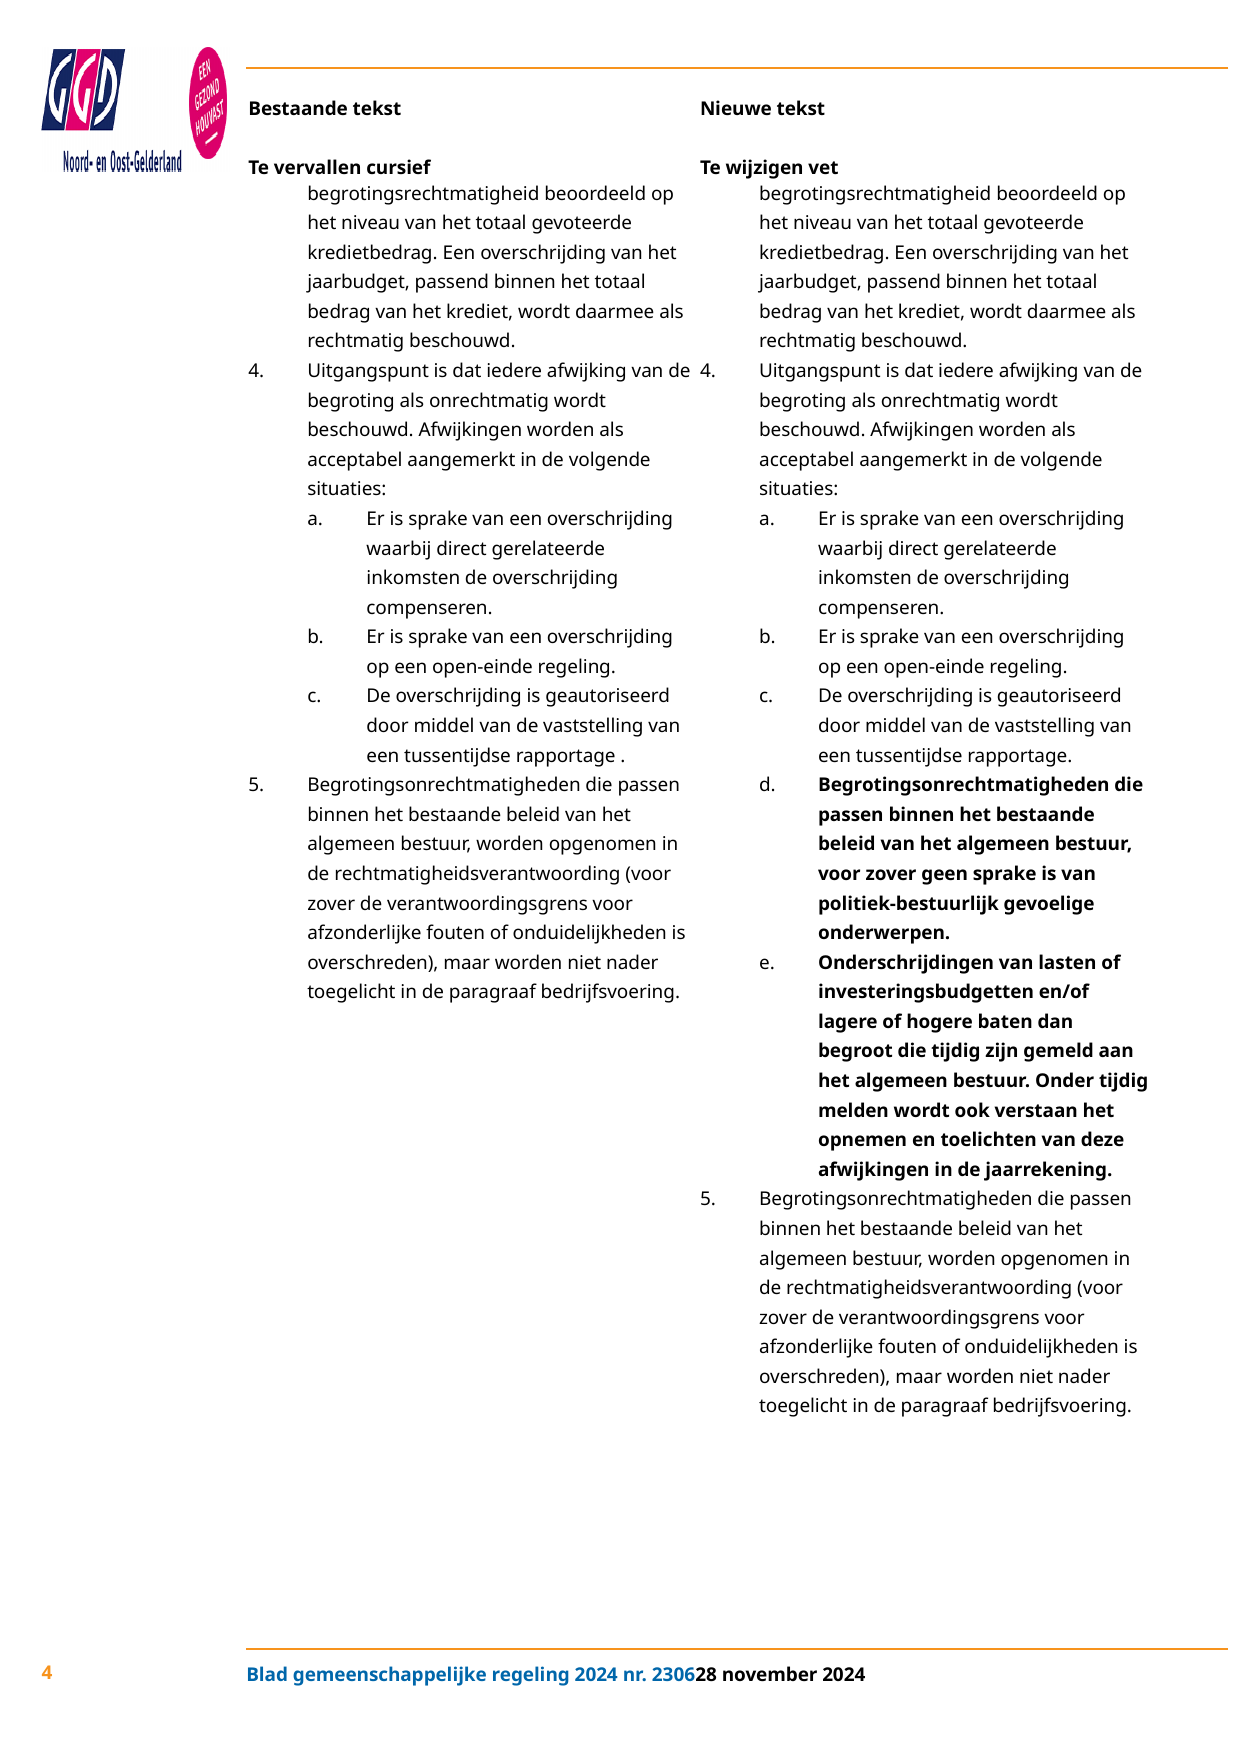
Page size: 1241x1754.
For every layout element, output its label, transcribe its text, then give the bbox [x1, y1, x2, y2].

table_cell begrotingsrechtmatigheid beoordeeld op het niveau van het totaal gevoteerde kredietbedrag. Een overschrijding van het jaarbudget, passend binnen het totaal bedrag van het krediet, wordt daarmee als rechtmatig beschouwd. Uitgangspunt is dat iedere afwijking van de begroting als onrechtmatig wordt beschouwd. Afwijkingen worden als acceptabel aangemerkt in de volgende situaties: Er is sprake van een overschrijding waarbij direct gerelateerde inkomsten de overschrijding compenseren. Er is sprake van een overschrijding op een open-einde regeling. De overschrijding is geautoriseerd door middel van de vaststelling van een tussentijdse rapportage. Begrotingsonrechtmatigheden die passen binnen het bestaande beleid van het algemeen bestuur, voor zover geen sprake is van politiek-bestuurlijk gevoelige onderwerpen. Onderschrijdingen van lasten of investeringsbudgetten en/of lagere of hogere baten dan begroot die tijdig zijn gemeld aan het algemeen bestuur. Onder tijdig melden wordt ook verstaan het opnemen en toelichten van deze afwijkingen in de jaarrekening. Begrotingsonrechtmatigheden die passen binnen het bestaande beleid van het algemeen bestuur, worden opgenomen in de rechtmatigheidsverantwoording (voor zover de verantwoordingsgrens voor afzonderlijke fouten of onduidelijkheden is overschreden), maar worden niet nader toegelicht in de paragraaf bedrijfsvoering. [700, 180, 1152, 1418]
table_header Bestaande tekst Te vervallen cursief [248, 95, 700, 180]
table_cell begrotingsrechtmatigheid beoordeeld op het niveau van het totaal gevoteerde kredietbedrag. Een overschrijding van het jaarbudget, passend binnen het totaal bedrag van het krediet, wordt daarmee als rechtmatig beschouwd. Uitgangspunt is dat iedere afwijking van de begroting als onrechtmatig wordt beschouwd. Afwijkingen worden als acceptabel aangemerkt in de volgende situaties: Er is sprake van een overschrijding waarbij direct gerelateerde inkomsten de overschrijding compenseren. Er is sprake van een overschrijding op een open-einde regeling. De overschrijding is geautoriseerd door middel van de vaststelling van een tussentijdse rapportage . Begrotingsonrechtmatigheden die passen binnen het bestaande beleid van het algemeen bestuur, worden opgenomen in de rechtmatigheidsverantwoording (voor zover de verantwoordingsgrens voor afzonderlijke fouten of onduidelijkheden is overschreden), maar worden niet nader toegelicht in de paragraaf bedrijfsvoering. [248, 180, 700, 1418]
table_header Nieuwe tekst Te wijzigen vet [700, 95, 1152, 180]
picture [41, 47, 231, 172]
